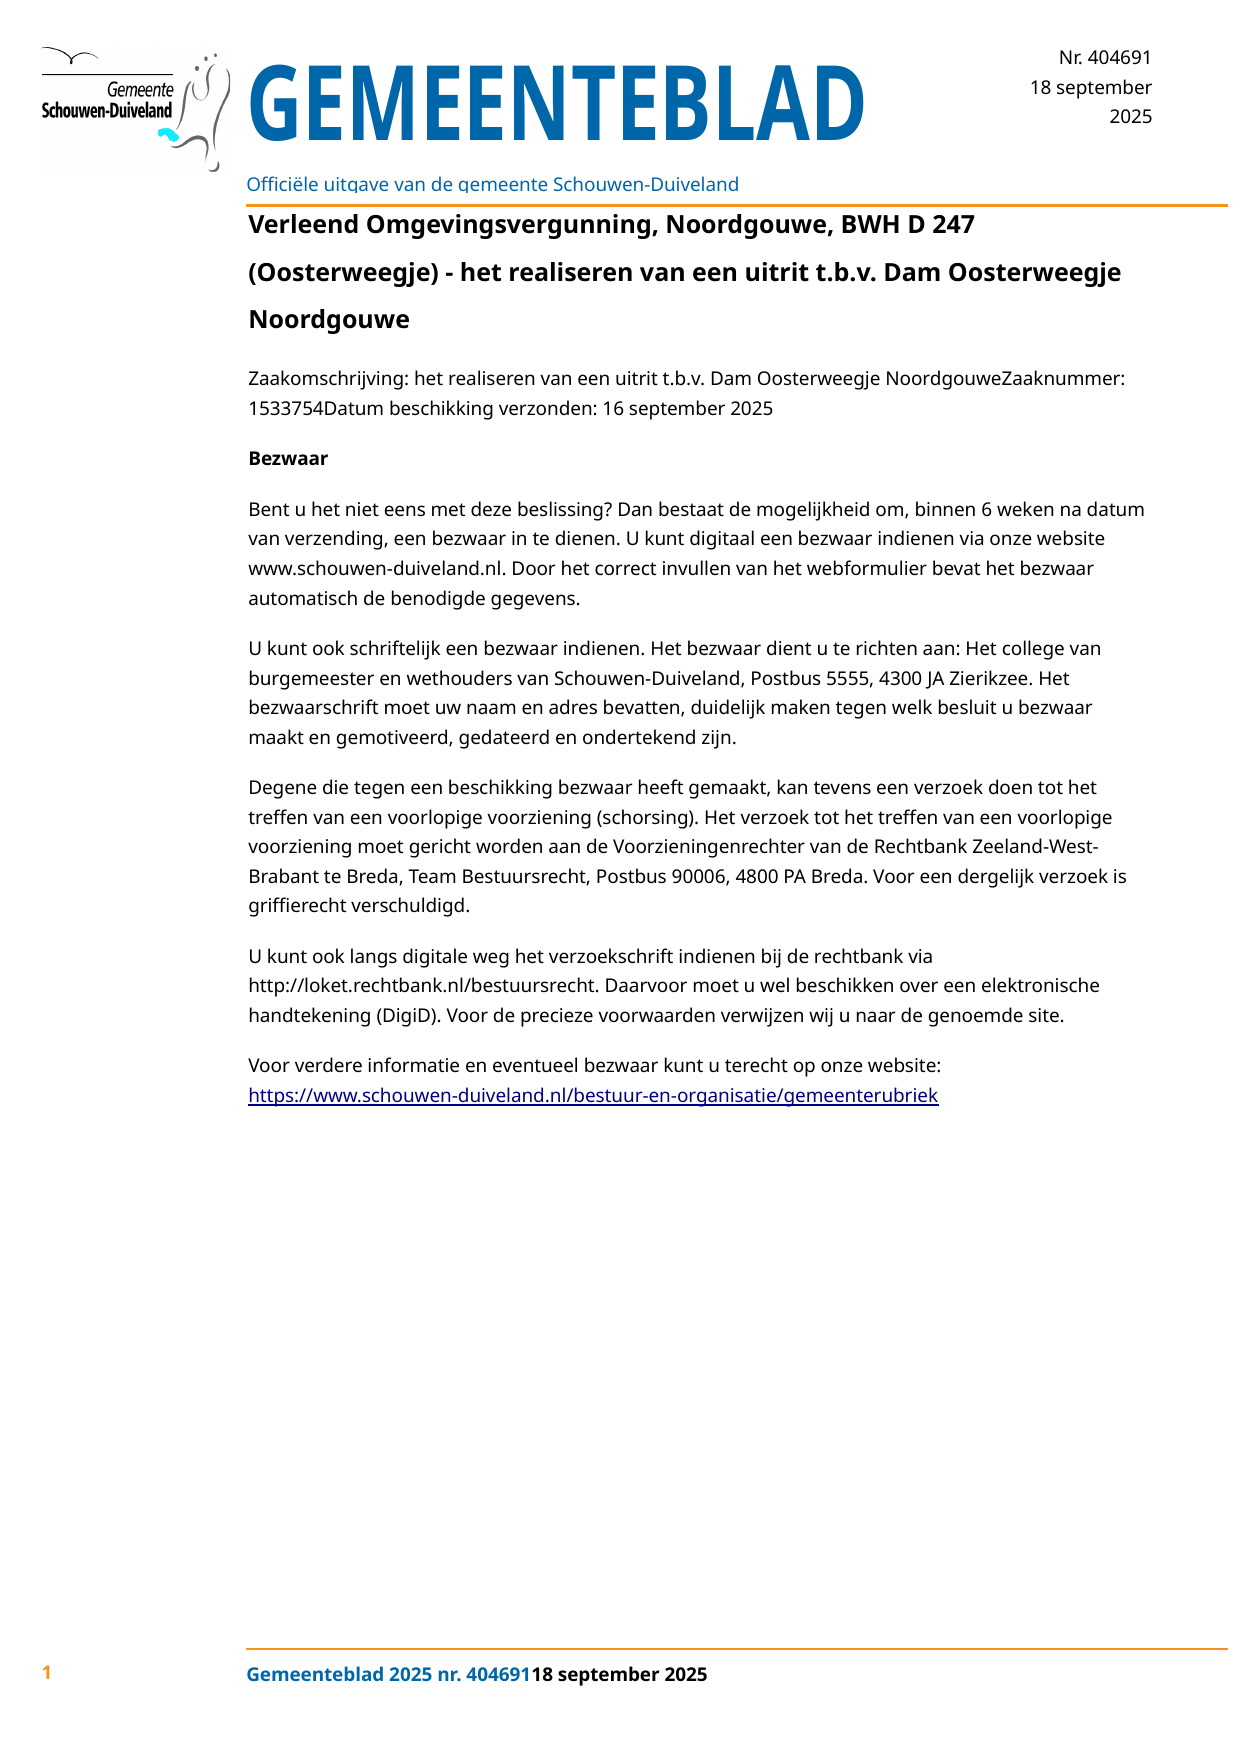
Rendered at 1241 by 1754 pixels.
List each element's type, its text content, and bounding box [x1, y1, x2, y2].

text Bent u het niet eens met deze beslissing? Dan bestaat de mogelijkheid om, binnen 6 weken na datum van verzending, een bezwaar in te dienen. U kunt digitaal een bezwaar indienen via onze website www.schouwen-duiveland.nl. Door het correct invullen van het webformulier bevat het bezwaar automatisch de benodigde gegevens. [248, 496, 1152, 610]
text U kunt ook schriftelijk een bezwaar indienen. Het bezwaar dient u te richten aan: Het college van burgemeester en wethouders van Schouwen-Duiveland, Postbus 5555, 4300 JA Zierikzee. Het bezwaarschrift moet uw naam en adres bevatten, duidelijk maken tegen welk besluit u bezwaar maakt en gemotiveerd, gedateerd en ondertekend zijn. [248, 635, 1152, 749]
picture [41, 47, 231, 172]
text Zaakomschrijving: het realiseren van een uitrit t.b.v. Dam Oosterweegje NoordgouweZaaknummer: 1533754Datum beschikking verzonden: 16 september 2025 [248, 366, 1152, 421]
text Verleend Omgevingsvergunning, Noordgouwe, BWH D 247 (Oosterweegje) - het realiseren van een uitrit t.b.v. Dam Oosterweegje Noordgouwe [248, 207, 1152, 336]
text U kunt ook langs digitale weg het verzoekschrift indienen bij de rechtbank via http://loket.rechtbank.nl/bestuursrecht. Daarvoor moet u wel beschikken over een elektronische handtekening (DigiD). Voor de precieze voorwaarden verwijzen wij u naar de genoemde site. [248, 943, 1152, 1028]
text Degene die tegen een beschikking bezwaar heeft gemaakt, kan tevens een verzoek doen tot het treffen van een voorlopige voorziening (schorsing). Het verzoek tot het treffen van een voorlopige voorziening moet gericht worden aan de Voorzieningenrechter van de Rechtbank Zeeland-West-Brabant te Breda, Team Bestuursrecht, Postbus 90006, 4800 PA Breda. Voor een dergelijk verzoek is griffierecht verschuldigd. [248, 774, 1152, 918]
text Bezwaar [248, 446, 1152, 471]
text Voor verdere informatie en eventueel bezwaar kunt u terecht op onze website: https://www.schouwen-duiveland.nl/bestuur-en-organisatie/gemeenterubriek [248, 1053, 1152, 1108]
